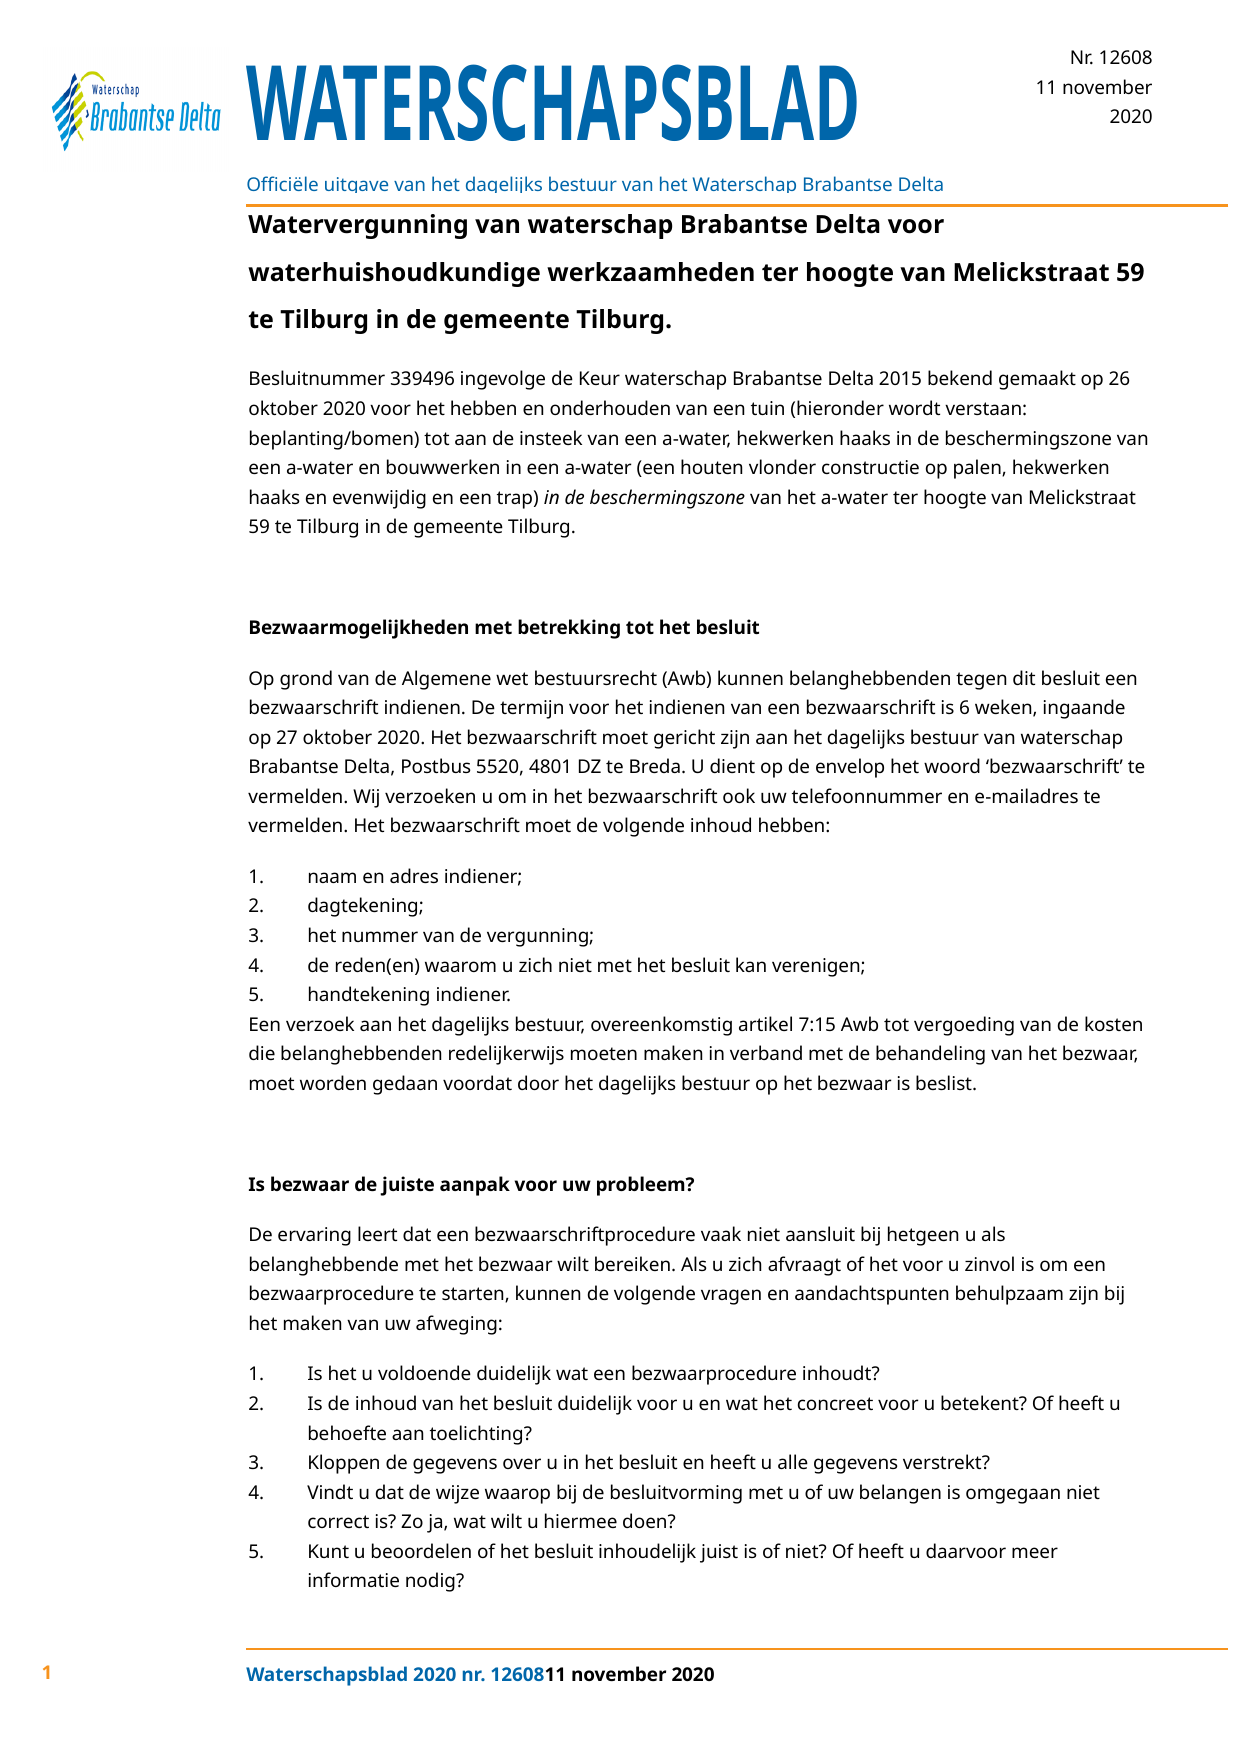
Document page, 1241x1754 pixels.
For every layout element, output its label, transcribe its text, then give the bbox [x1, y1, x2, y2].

text Een verzoek aan het dagelijks bestuur, overeenkomstig artikel 7:15 Awb tot vergoeding van de kosten die belanghebbenden redelijkerwijs moeten maken in verband met de behandeling van het bezwaar, moet worden gedaan voordat door het dagelijks bestuur op het bezwaar is beslist. [248, 1011, 1152, 1096]
list handtekening indiener. [248, 981, 1152, 1007]
list Kloppen de gegevens over u in het besluit en heeft u alle gegevens verstrekt? [248, 1449, 1152, 1475]
text Watervergunning van waterschap Brabantse Delta voor waterhuishoudkundige werkzaamheden ter hoogte van Melickstraat 59 te Tilburg in de gemeente Tilburg. [248, 207, 1152, 336]
list dagtekening; [248, 893, 1152, 918]
list Is de inhoud van het besluit duidelijk voor u en wat het concreet voor u betekent? Of heeft u behoefte aan toelichting? [248, 1390, 1152, 1445]
list Is het u voldoende duidelijk wat een bezwaarprocedure inhoudt? [248, 1361, 1152, 1386]
picture [41, 47, 231, 172]
list Vindt u dat de wijze waarop bij de besluitvorming met u of uw belangen is omgegaan niet correct is? Zo ja, wat wilt u hiermee doen? [248, 1479, 1152, 1534]
list naam en adres indiener; [248, 863, 1152, 889]
list Kunt u beoordelen of het besluit inhoudelijk juist is of niet? Of heeft u daarvoor meer informatie nodig? [248, 1538, 1152, 1593]
text Is bezwaar de juiste aanpak voor uw probleem? [248, 1171, 1152, 1197]
text Bezwaarmogelijkheden met betrekking tot het besluit [248, 614, 1152, 640]
text De ervaring leert dat een bezwaarschriftprocedure vaak niet aansluit bij hetgeen u als belanghebbende met het bezwaar wilt bereiken. Als u zich afvraagt of het voor u zinvol is om een bezwaarprocedure te starten, kunnen de volgende vragen en aandachtspunten behulpzaam zijn bij het maken van uw afweging: [248, 1221, 1152, 1336]
list de reden(en) waarom u zich niet met het besluit kan verenigen; [248, 952, 1152, 977]
text Besluitnummer 339496 ingevolge de Keur waterschap Brabantse Delta 2015 bekend gemaakt op 26 oktober 2020 voor het hebben en onderhouden van een tuin (hieronder wordt verstaan: beplanting/bomen) tot aan de insteek van een a-water, hekwerken haaks in de beschermingszone van een a-water en bouwwerken in een a-water (een houten vlonder constructie op palen, hekwerken haaks en evenwijdig en een trap) in de beschermingszone van het a-water ter hoogte van Melickstraat 59 te Tilburg in de gemeente Tilburg. [248, 366, 1152, 539]
list het nummer van de vergunning; [248, 922, 1152, 948]
text Op grond van de Algemene wet bestuursrecht (Awb) kunnen belanghebbenden tegen dit besluit een bezwaarschrift indienen. De termijn voor het indienen van een bezwaarschrift is 6 weken, ingaande op 27 oktober 2020. Het bezwaarschrift moet gericht zijn aan het dagelijks bestuur van waterschap Brabantse Delta, Postbus 5520, 4801 DZ te Breda. U dient op de envelop het woord ‘bezwaarschrift’ te vermelden. Wij verzoeken u om in het bezwaarschrift ook uw telefoonnummer en e‑mailadres te vermelden. Het bezwaarschrift moet de volgende inhoud hebben: [248, 665, 1152, 838]
